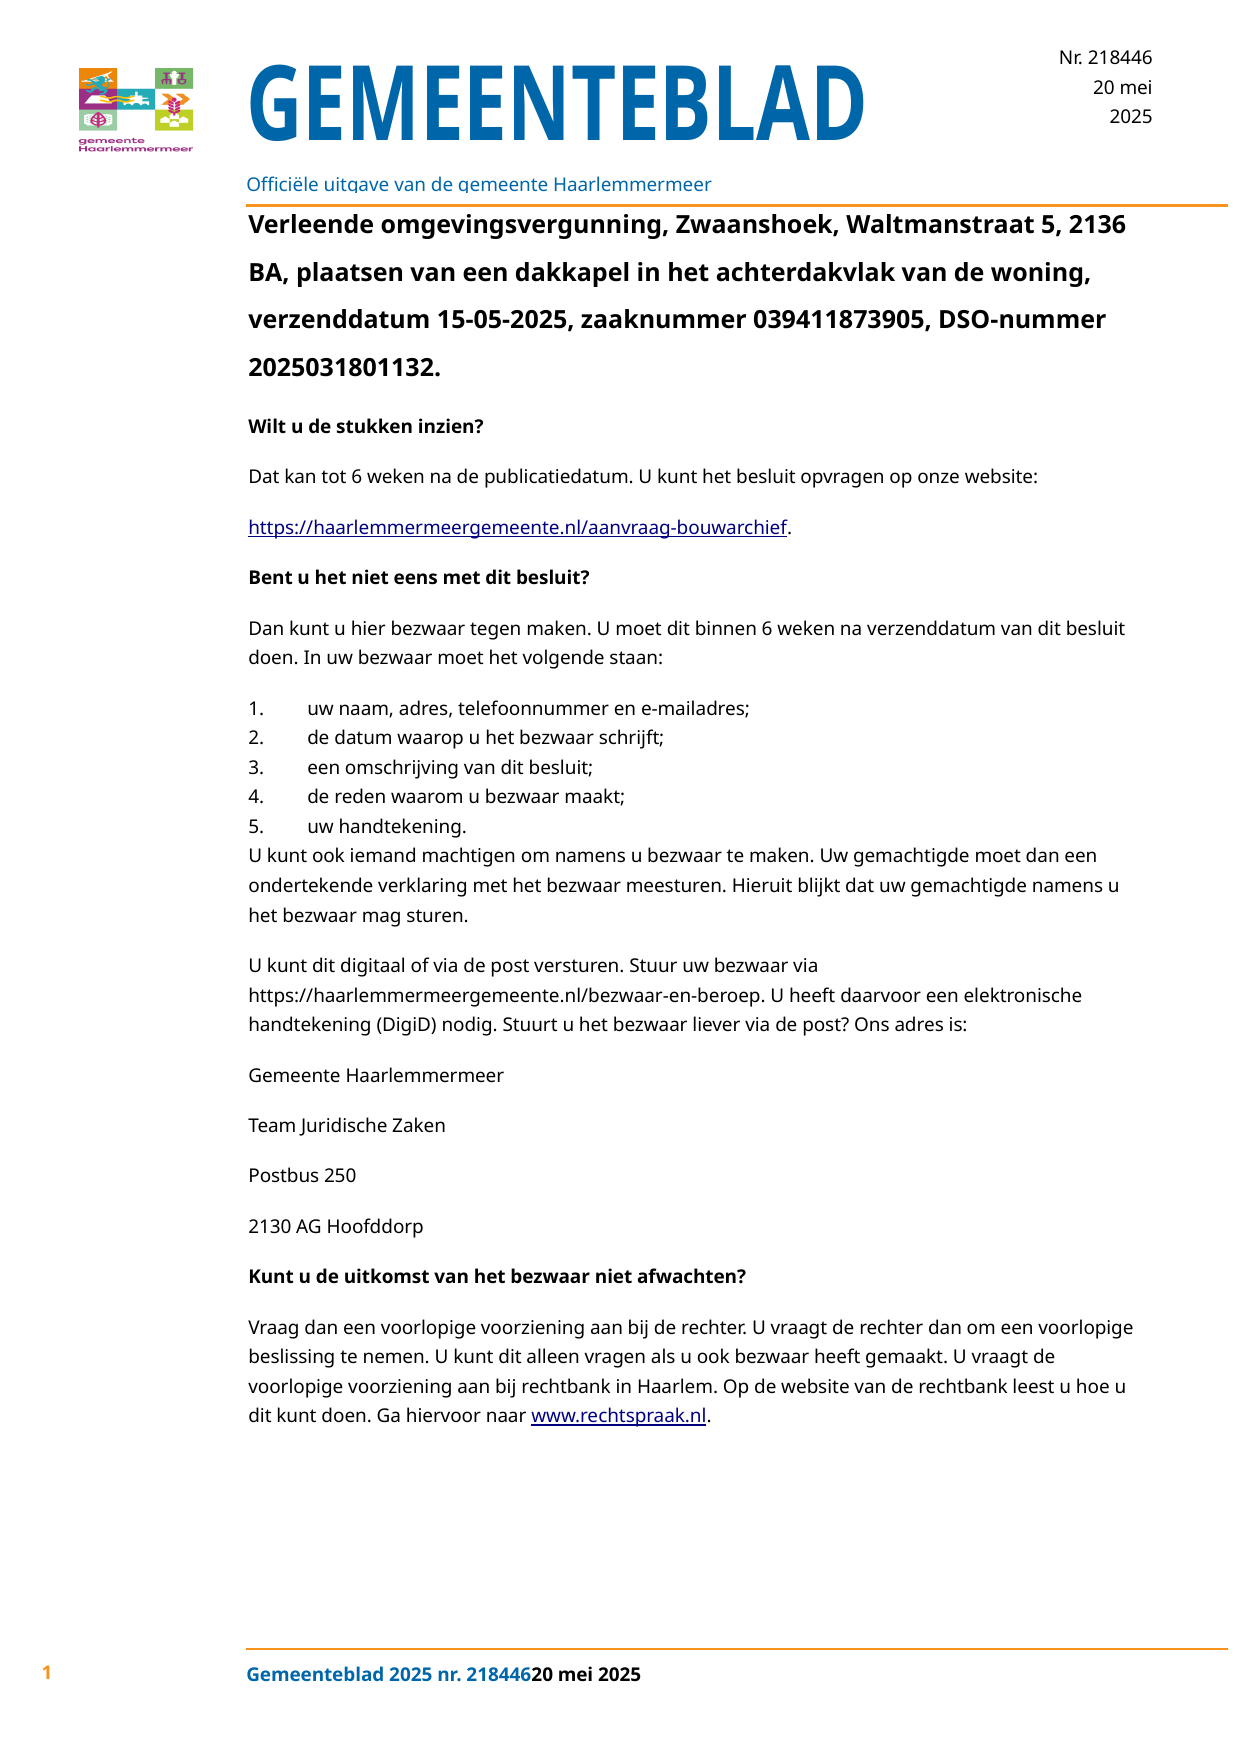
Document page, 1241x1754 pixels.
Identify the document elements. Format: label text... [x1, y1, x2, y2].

text Vraag dan een voorlopige voorziening aan bij de rechter. U vraagt de rechter dan om een voorlopige beslissing te nemen. U kunt dit alleen vragen als u ook bezwaar heeft gemaakt. U vraagt de voorlopige voorziening aan bij rechtbank in Haarlem. Op de website van de rechtbank leest u hoe u dit kunt doen. Ga hiervoor naar www.rechtspraak.nl. [248, 1314, 1152, 1428]
text Kunt u de uitkomst van het bezwaar niet afwachten? [248, 1263, 1152, 1289]
text Wilt u de stukken inzien? [248, 413, 1152, 439]
list de reden waarom u bezwaar maakt; [248, 783, 1152, 809]
list een omschrijving van dit besluit; [248, 754, 1152, 780]
text Dan kunt u hier bezwaar tegen maken. U moet dit binnen 6 weken na verzenddatum van dit besluit doen. In uw bezwaar moet het volgende staan: [248, 615, 1152, 670]
text U kunt ook iemand machtigen om namens u bezwaar te maken. Uw gemachtigde moet dan een ondertekende verklaring met het bezwaar meesturen. Hieruit blijkt dat uw gemachtigde namens u het bezwaar mag sturen. [248, 843, 1152, 928]
text Bent u het niet eens met dit besluit? [248, 564, 1152, 590]
text Dat kan tot 6 weken na de publicatiedatum. U kunt het besluit opvragen op onze website: [248, 463, 1152, 489]
text Verleende omgevingsvergunning, Zwaanshoek, Waltmanstraat 5, 2136 BA, plaatsen van een dakkapel in het achterdakvlak van de woning, verzenddatum 15-05-2025, zaaknummer 039411873905, DSO-nummer 2025031801132. [248, 207, 1152, 384]
text Gemeente Haarlemmermeer [248, 1062, 1152, 1088]
list de datum waarop u het bezwaar schrijft; [248, 724, 1152, 750]
text Team Juridische Zaken [248, 1112, 1152, 1138]
picture [41, 47, 231, 172]
text Postbus 250 [248, 1163, 1152, 1188]
text U kunt dit digitaal of via de post versturen. Stuur uw bezwaar via https://haarlemmermeergemeente.nl/bezwaar-en-beroep. U heeft daarvoor een elektronische handtekening (DigiD) nodig. Stuurt u het bezwaar liever via de post? Ons adres is: [248, 952, 1152, 1037]
list uw handtekening. [248, 813, 1152, 839]
text https://haarlemmermeergemeente.nl/aanvraag-bouwarchief. [248, 514, 1152, 540]
text 2130 AG Hoofddorp [248, 1213, 1152, 1239]
list uw naam, adres, telefoonnummer en e-mailadres; [248, 695, 1152, 721]
